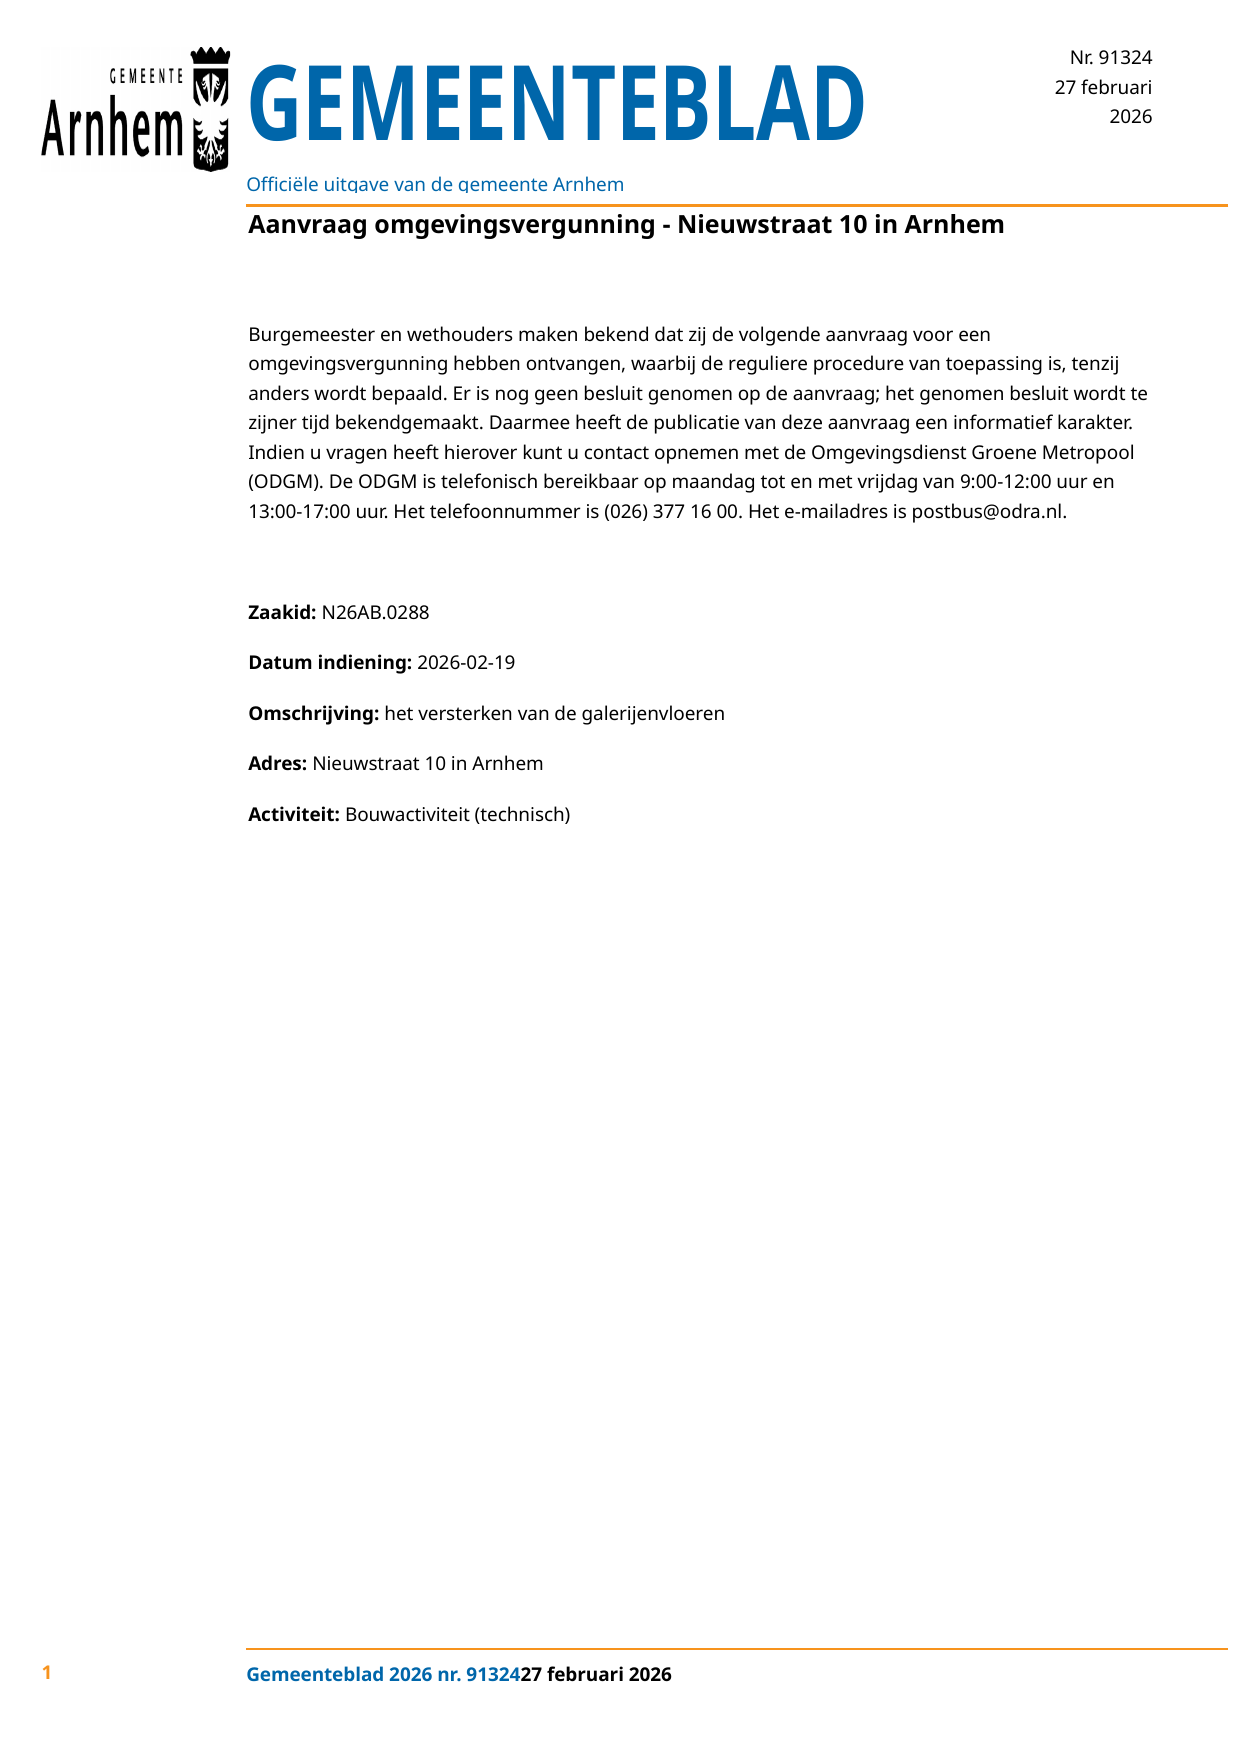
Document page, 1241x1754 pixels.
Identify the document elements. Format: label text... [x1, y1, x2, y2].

text Datum indiening: 2026-02-19 [248, 649, 1152, 675]
text Burgemeester en wethouders maken bekend dat zij de volgende aanvraag voor een omgevingsvergunning hebben ontvangen, waarbij de reguliere procedure van toepassing is, tenzij anders wordt bepaald. Er is nog geen besluit genomen op de aanvraag; het genomen besluit wordt te zijner tijd bekendgemaakt. Daarmee heeft de publicatie van deze aanvraag een informatief karakter. Indien u vragen heeft hierover kunt u contact opnemen met de Omgevingsdienst Groene Metropool (ODGM). De ODGM is telefonisch bereikbaar op maandag tot en met vrijdag van 9:00-12:00 uur en 13:00-17:00 uur. Het telefoonnummer is (026) 377 16 00. Het e-mailadres is postbus@odra.nl. [248, 321, 1152, 524]
text Activiteit: Bouwactiviteit (technisch) [248, 801, 1152, 826]
text Omschrijving: het versterken van de galerijenvloeren [248, 700, 1152, 726]
text Aanvraag omgevingsvergunning - Nieuwstraat 10 in Arnhem [248, 207, 1152, 241]
picture [41, 47, 231, 172]
text Zaakid: N26AB.0288 [248, 599, 1152, 625]
text Adres: Nieuwstraat 10 in Arnhem [248, 750, 1152, 776]
